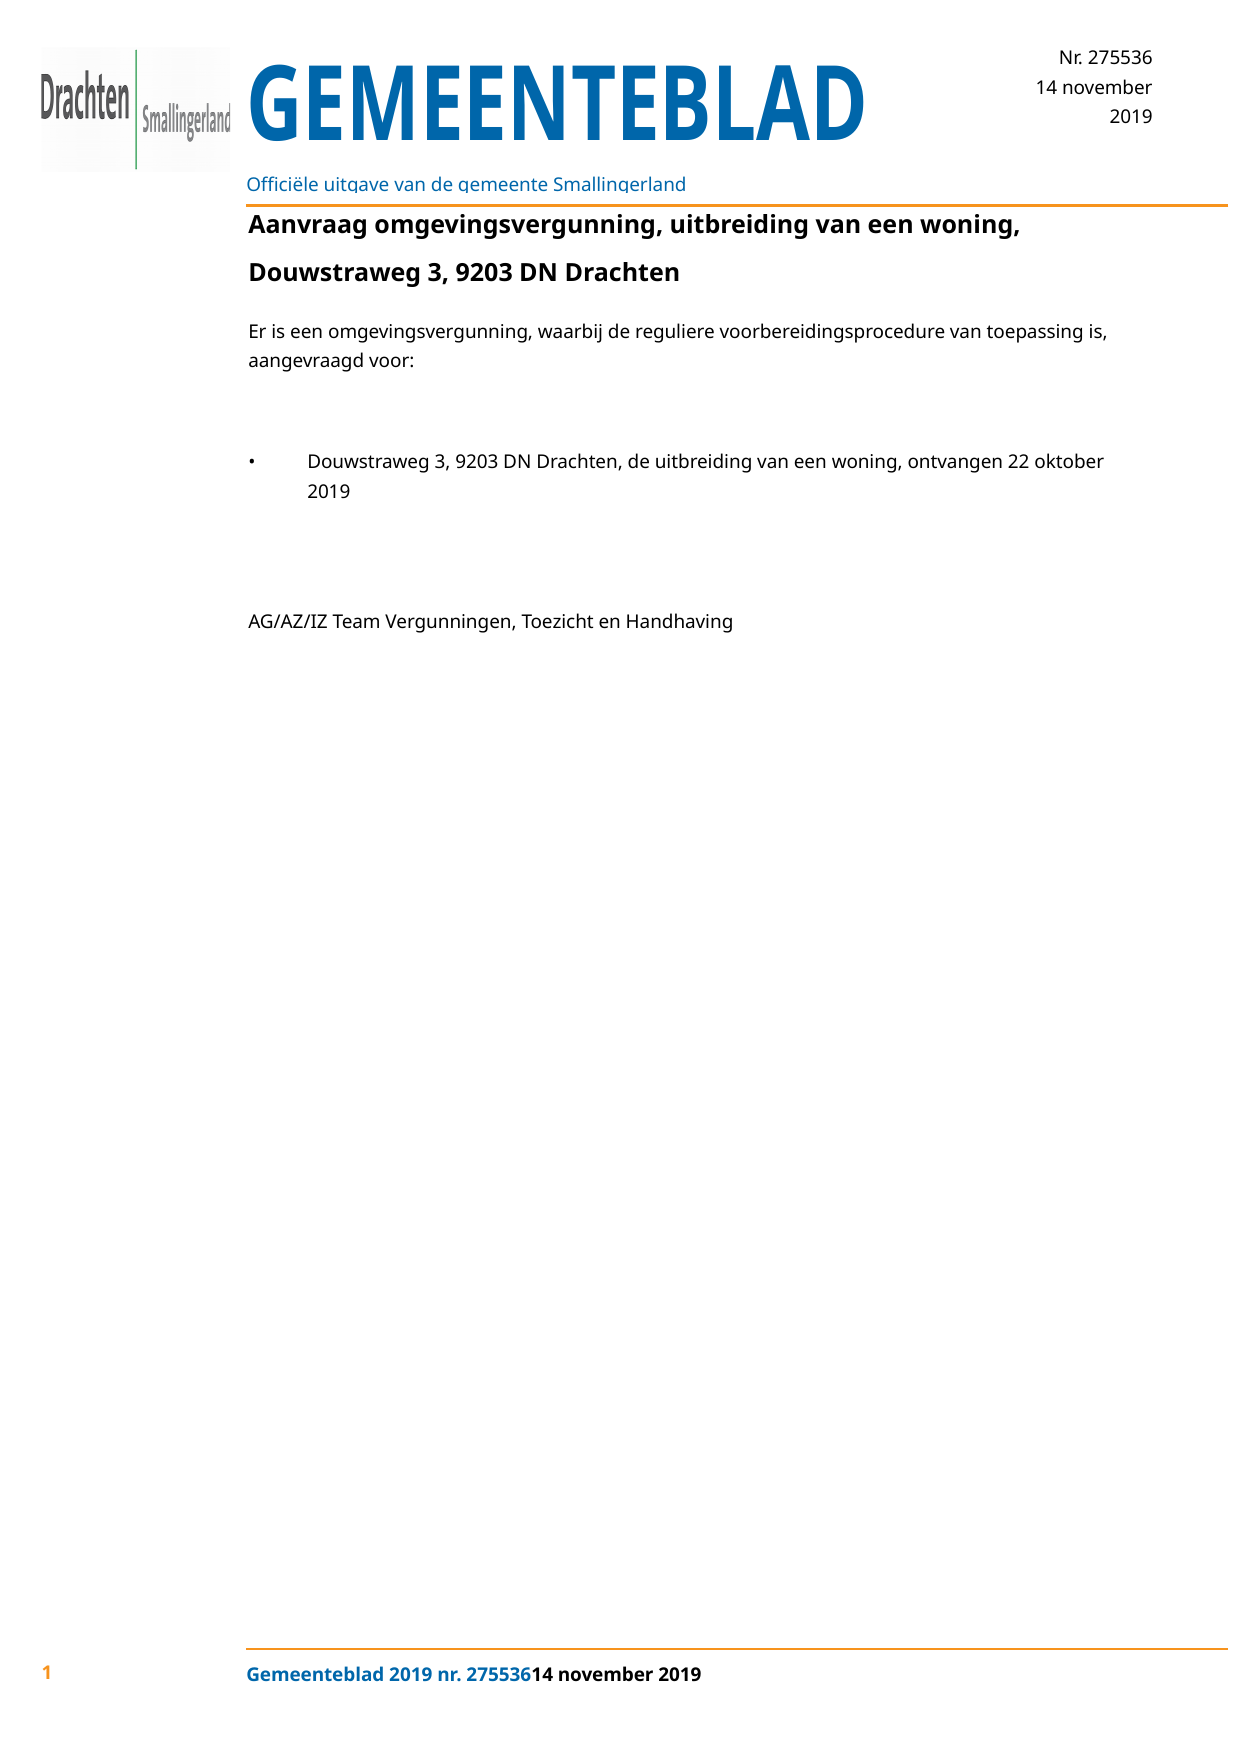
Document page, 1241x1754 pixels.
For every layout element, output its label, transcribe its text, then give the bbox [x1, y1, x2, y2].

text AG/AZ/IZ Team Vergunningen, Toezicht en Handhaving [248, 608, 1152, 634]
picture [41, 47, 231, 172]
text Er is een omgevingsvergunning, waarbij de reguliere voorbereidingsprocedure van toepassing is, aangevraagd voor: [248, 318, 1152, 373]
text Aanvraag omgevingsvergunning, uitbreiding van een woning, Douwstraweg 3, 9203 DN Drachten [248, 207, 1152, 288]
list Douwstraweg 3, 9203 DN Drachten, de uitbreiding van een woning, ontvangen 22 oktober 2019 [248, 448, 1152, 504]
